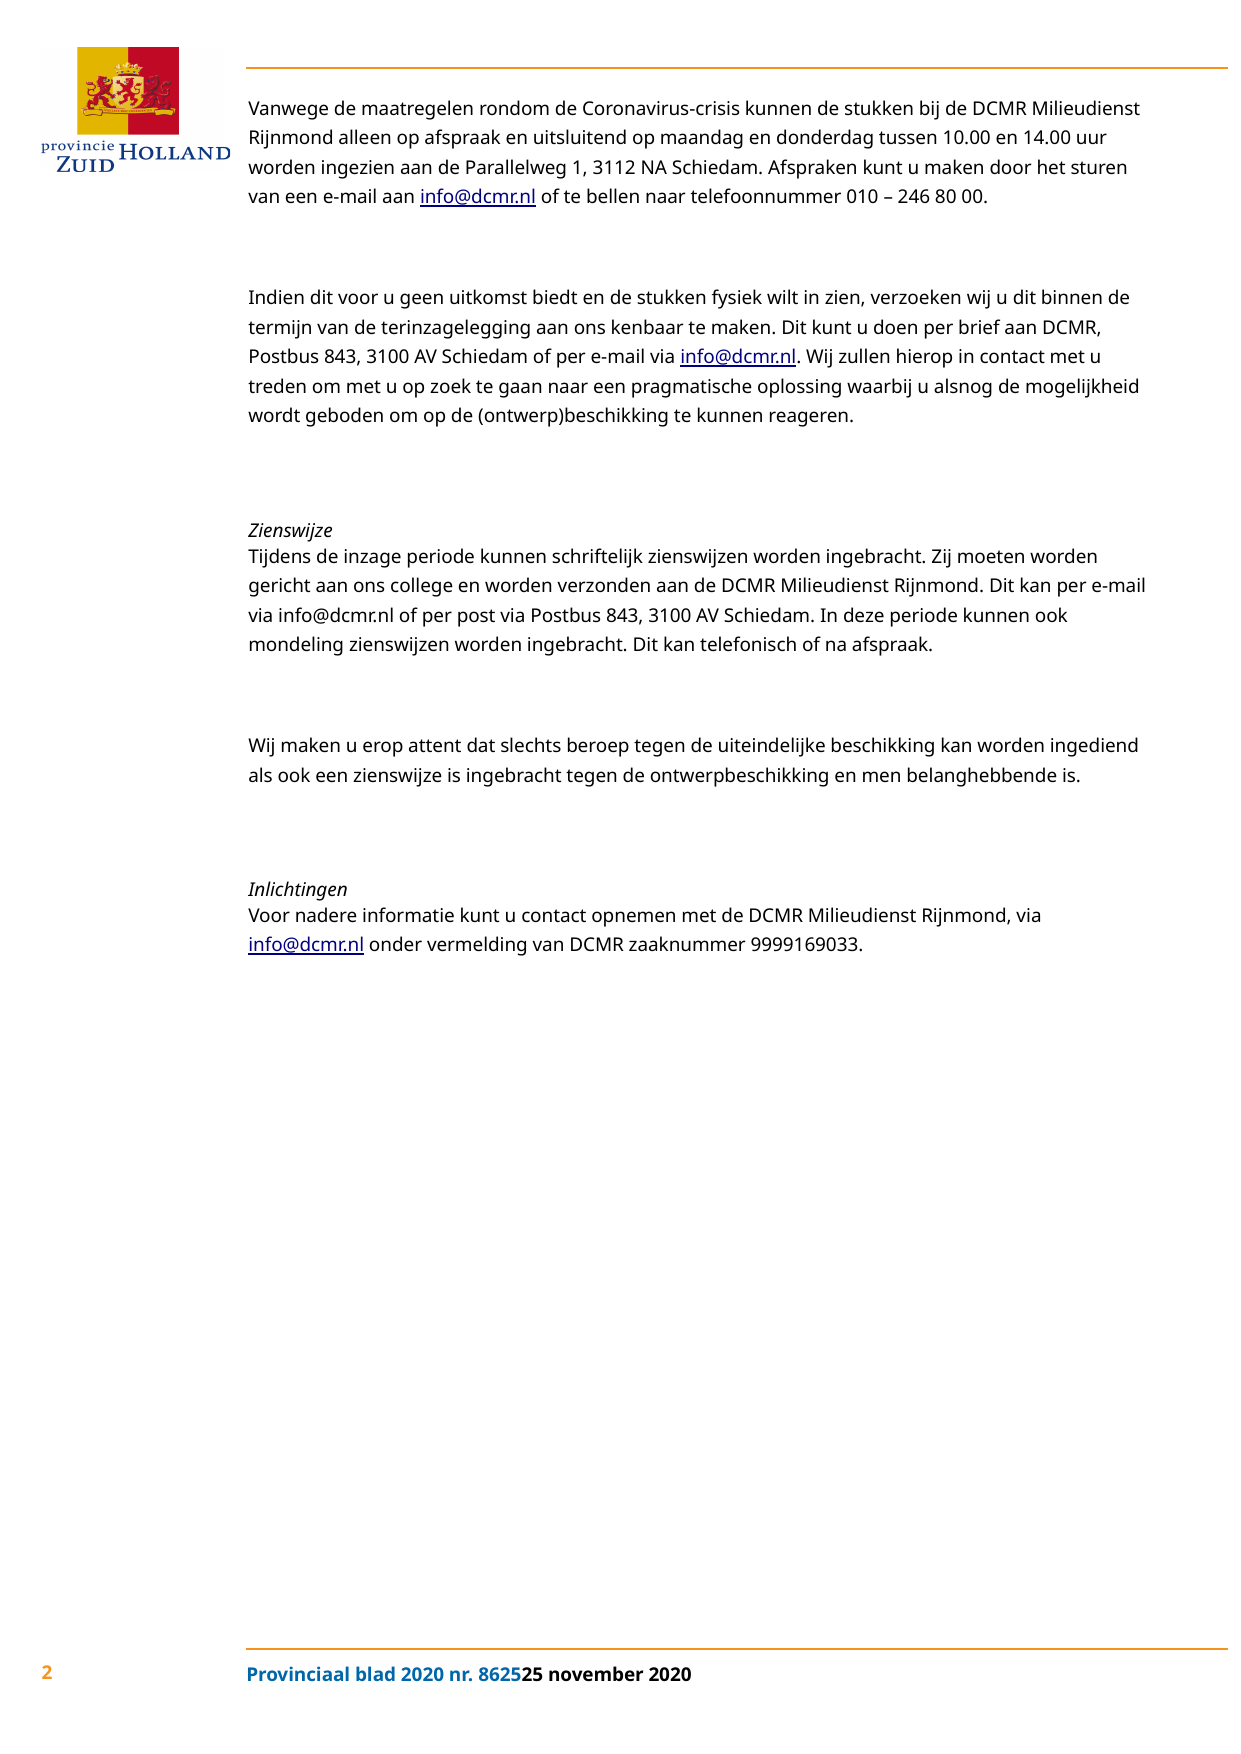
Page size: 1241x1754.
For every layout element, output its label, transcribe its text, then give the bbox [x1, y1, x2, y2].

picture [41, 47, 231, 172]
text Inlichtingen [248, 876, 1152, 902]
text Indien dit voor u geen uitkomst biedt en de stukken fysiek wilt in zien, verzoeken wij u dit binnen de termijn van de terinzagelegging aan ons kenbaar te maken. Dit kunt u doen per brief aan DCMR, Postbus 843, 3100 AV Schiedam of per e-mail via info@dcmr.nl. Wij zullen hierop in contact met u treden om met u op zoek te gaan naar een pragmatische oplossing waarbij u alsnog de mogelijkheid wordt geboden om op de (ontwerp)beschikking te kunnen reageren. [248, 284, 1152, 428]
text Voor nadere informatie kunt u contact opnemen met de DCMR Milieudienst Rijnmond, via info@dcmr.nl onder vermelding van DCMR zaaknummer 9999169033. [248, 902, 1152, 957]
text Tijdens de inzage periode kunnen schriftelijk zienswijzen worden ingebracht. Zij moeten worden gericht aan ons college en worden verzonden aan de DCMR Milieudienst Rijnmond. Dit kan per e-mail via info@dcmr.nl of per post via Postbus 843, 3100 AV Schiedam. In deze periode kunnen ook mondeling zienswijzen worden ingebracht. Dit kan telefonisch of na afspraak. [248, 543, 1152, 657]
text Wij maken u erop attent dat slechts beroep tegen de uiteindelijke beschikking kan worden ingediend als ook een zienswijze is ingebracht tegen de ontwerpbeschikking en men belanghebbende is. [248, 732, 1152, 788]
text Zienswijze [248, 517, 1152, 543]
text Vanwege de maatregelen rondom de Coronavirus-crisis kunnen de stukken bij de DCMR Milieudienst Rijnmond alleen op afspraak en uitsluitend op maandag en donderdag tussen 10.00 en 14.00 uur worden ingezien aan de Parallelweg 1, 3112 NA Schiedam. Afspraken kunt u maken door het sturen van een e-mail aan info@dcmr.nl of te bellen naar telefoonnummer 010 – 246 80 00. [248, 95, 1152, 209]
